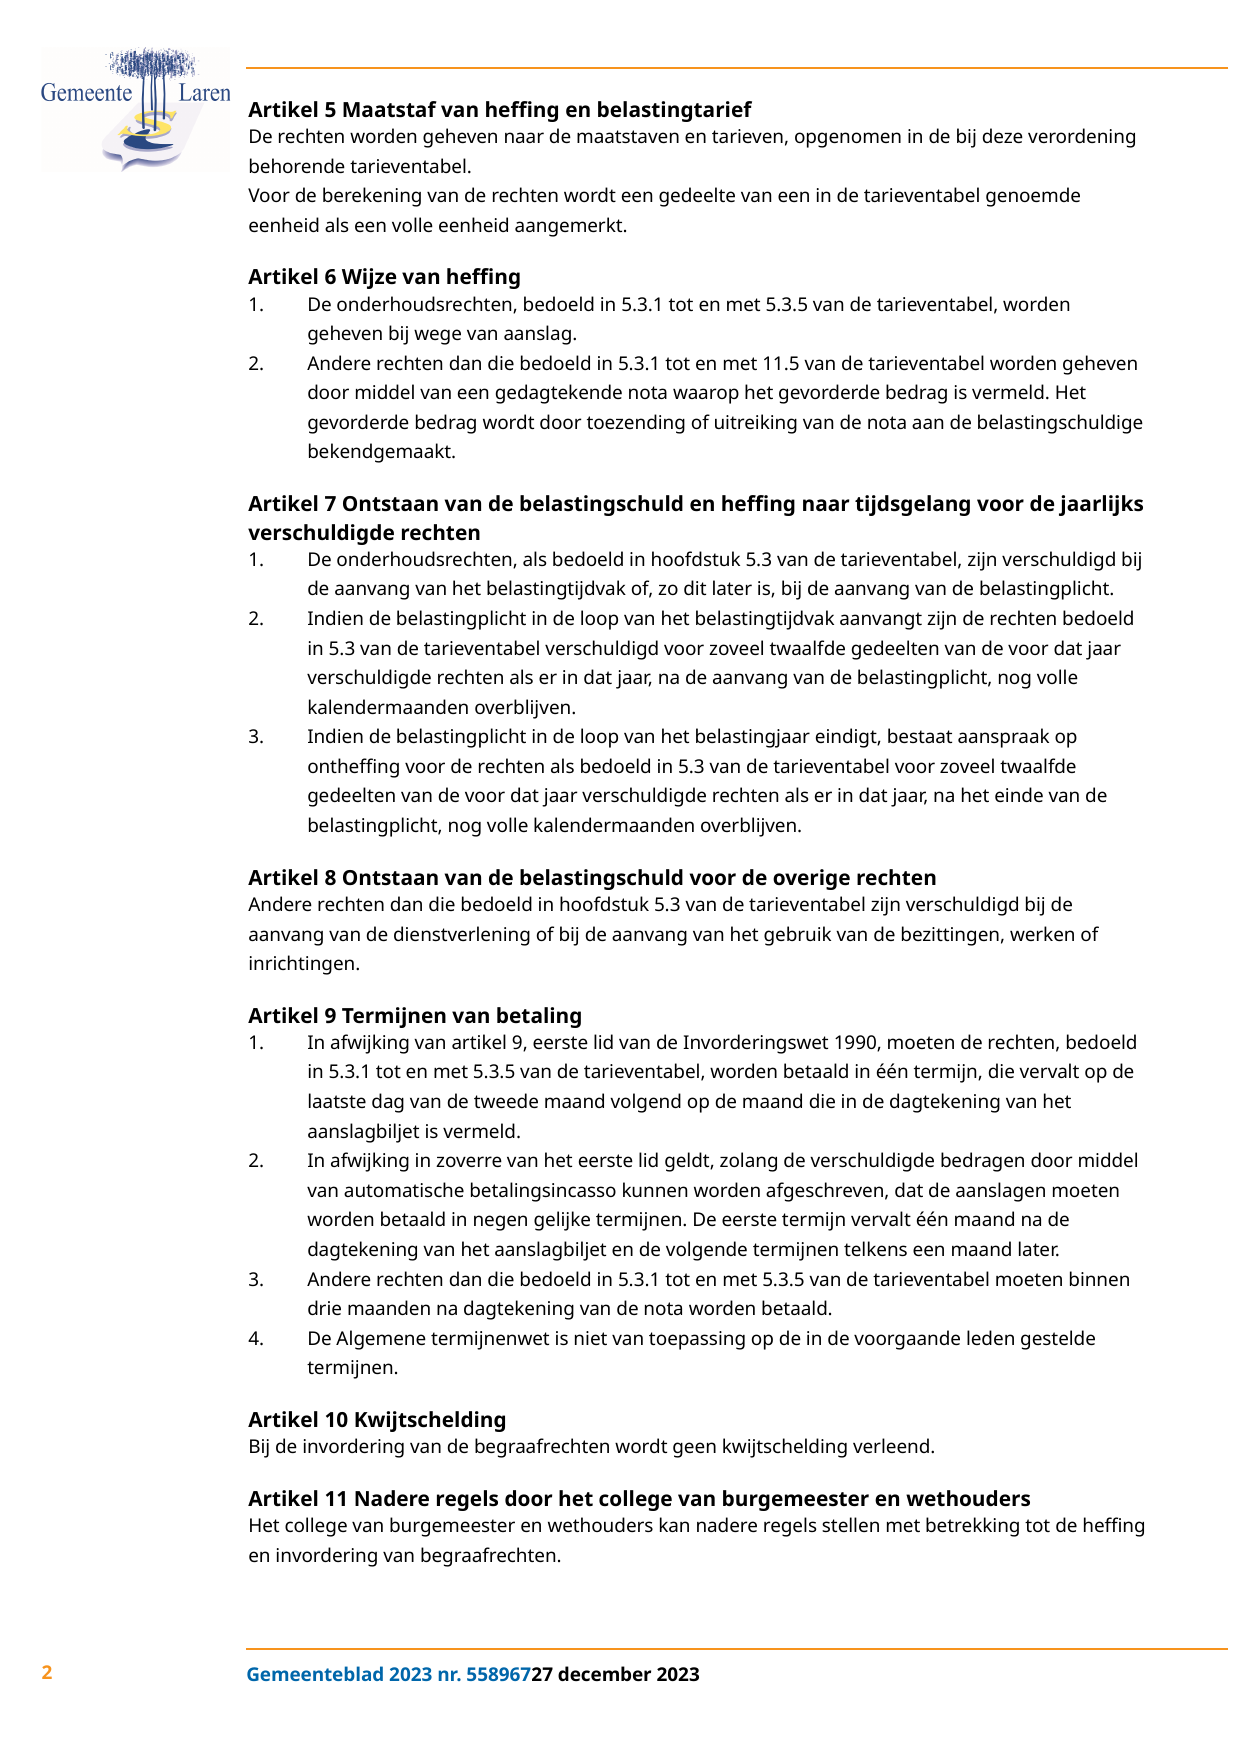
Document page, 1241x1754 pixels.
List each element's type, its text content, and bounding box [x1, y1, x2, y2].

text Artikel 10 Kwijtschelding [248, 1405, 1152, 1433]
text Artikel 6 Wijze van heffing [248, 262, 1152, 291]
list In afwijking van artikel 9, eerste lid van de Invorderingswet 1990, moeten de rechten, bedoeld in 5.3.1 tot en met 5.3.5 van de tarieventabel, worden betaald in één termijn, die vervalt op de laatste dag van de tweede maand volgend op de maand die in de dagtekening van het aanslagbiljet is vermeld. [248, 1029, 1152, 1144]
text Artikel 5 Maatstaf van heffing en belastingtarief [248, 95, 1152, 123]
list De onderhoudsrechten, bedoeld in 5.3.1 tot en met 5.3.5 van de tarieventabel, worden geheven bij wege van aanslag. [248, 291, 1152, 346]
picture [41, 47, 231, 172]
text Artikel 8 Ontstaan van de belastingschuld voor de overige rechten [248, 863, 1152, 891]
list Indien de belastingplicht in de loop van het belastingtijdvak aanvangt zijn de rechten bedoeld in 5.3 van de tarieventabel verschuldigd voor zoveel twaalfde gedeelten van de voor dat jaar verschuldigde rechten als er in dat jaar, na de aanvang van de belastingplicht, nog volle kalendermaanden overblijven. [248, 605, 1152, 720]
list De onderhoudsrechten, als bedoeld in hoofdstuk 5.3 van de tarieventabel, zijn verschuldigd bij de aanvang van het belastingtijdvak of, zo dit later is, bij de aanvang van de belastingplicht. [248, 546, 1152, 601]
text De rechten worden geheven naar de maatstaven en tarieven, opgenomen in de bij deze verordening behorende tarieventabel. [248, 123, 1152, 178]
text Voor de berekening van de rechten wordt een gedeelte van een in de tarieventabel genoemde eenheid als een volle eenheid aangemerkt. [248, 182, 1152, 238]
list De Algemene termijnenwet is niet van toepassing op de in de voorgaande leden gestelde termijnen. [248, 1325, 1152, 1380]
list Andere rechten dan die bedoeld in 5.3.1 tot en met 5.3.5 van de tarieventabel moeten binnen drie maanden na dagtekening van de nota worden betaald. [248, 1266, 1152, 1321]
text Andere rechten dan die bedoeld in hoofdstuk 5.3 van de tarieventabel zijn verschuldigd bij de aanvang van de dienstverlening of bij de aanvang van het gebruik van de bezittingen, werken of inrichtingen. [248, 891, 1152, 976]
text Artikel 11 Nadere regels door het college van burgemeester en wethouders [248, 1484, 1152, 1512]
list Andere rechten dan die bedoeld in 5.3.1 tot en met 11.5 van de tarieventabel worden geheven door middel van een gedagtekende nota waarop het gevorderde bedrag is vermeld. Het gevorderde bedrag wordt door toezending of uitreiking van de nota aan de belastingschuldige bekendgemaakt. [248, 350, 1152, 464]
text Artikel 7 Ontstaan van de belastingschuld en heffing naar tijdsgelang voor de jaarlijks verschuldigde rechten [248, 489, 1152, 546]
text Artikel 9 Termijnen van betaling [248, 1001, 1152, 1029]
list In afwijking in zoverre van het eerste lid geldt, zolang de verschuldigde bedragen door middel van automatische betalingsincasso kunnen worden afgeschreven, dat de aanslagen moeten worden betaald in negen gelijke termijnen. De eerste termijn vervalt één maand na de dagtekening van het aanslagbiljet en de volgende termijnen telkens een maand later. [248, 1147, 1152, 1262]
text Bij de invordering van de begraafrechten wordt geen kwijtschelding verleend. [248, 1433, 1152, 1459]
list Indien de belastingplicht in de loop van het belastingjaar eindigt, bestaat aanspraak op ontheffing voor de rechten als bedoeld in 5.3 van de tarieventabel voor zoveel twaalfde gedeelten van de voor dat jaar verschuldigde rechten als er in dat jaar, na het einde van de belastingplicht, nog volle kalendermaanden overblijven. [248, 723, 1152, 838]
text Het college van burgemeester en wethouders kan nadere regels stellen met betrekking tot de heffing en invordering van begraafrechten. [248, 1512, 1152, 1568]
